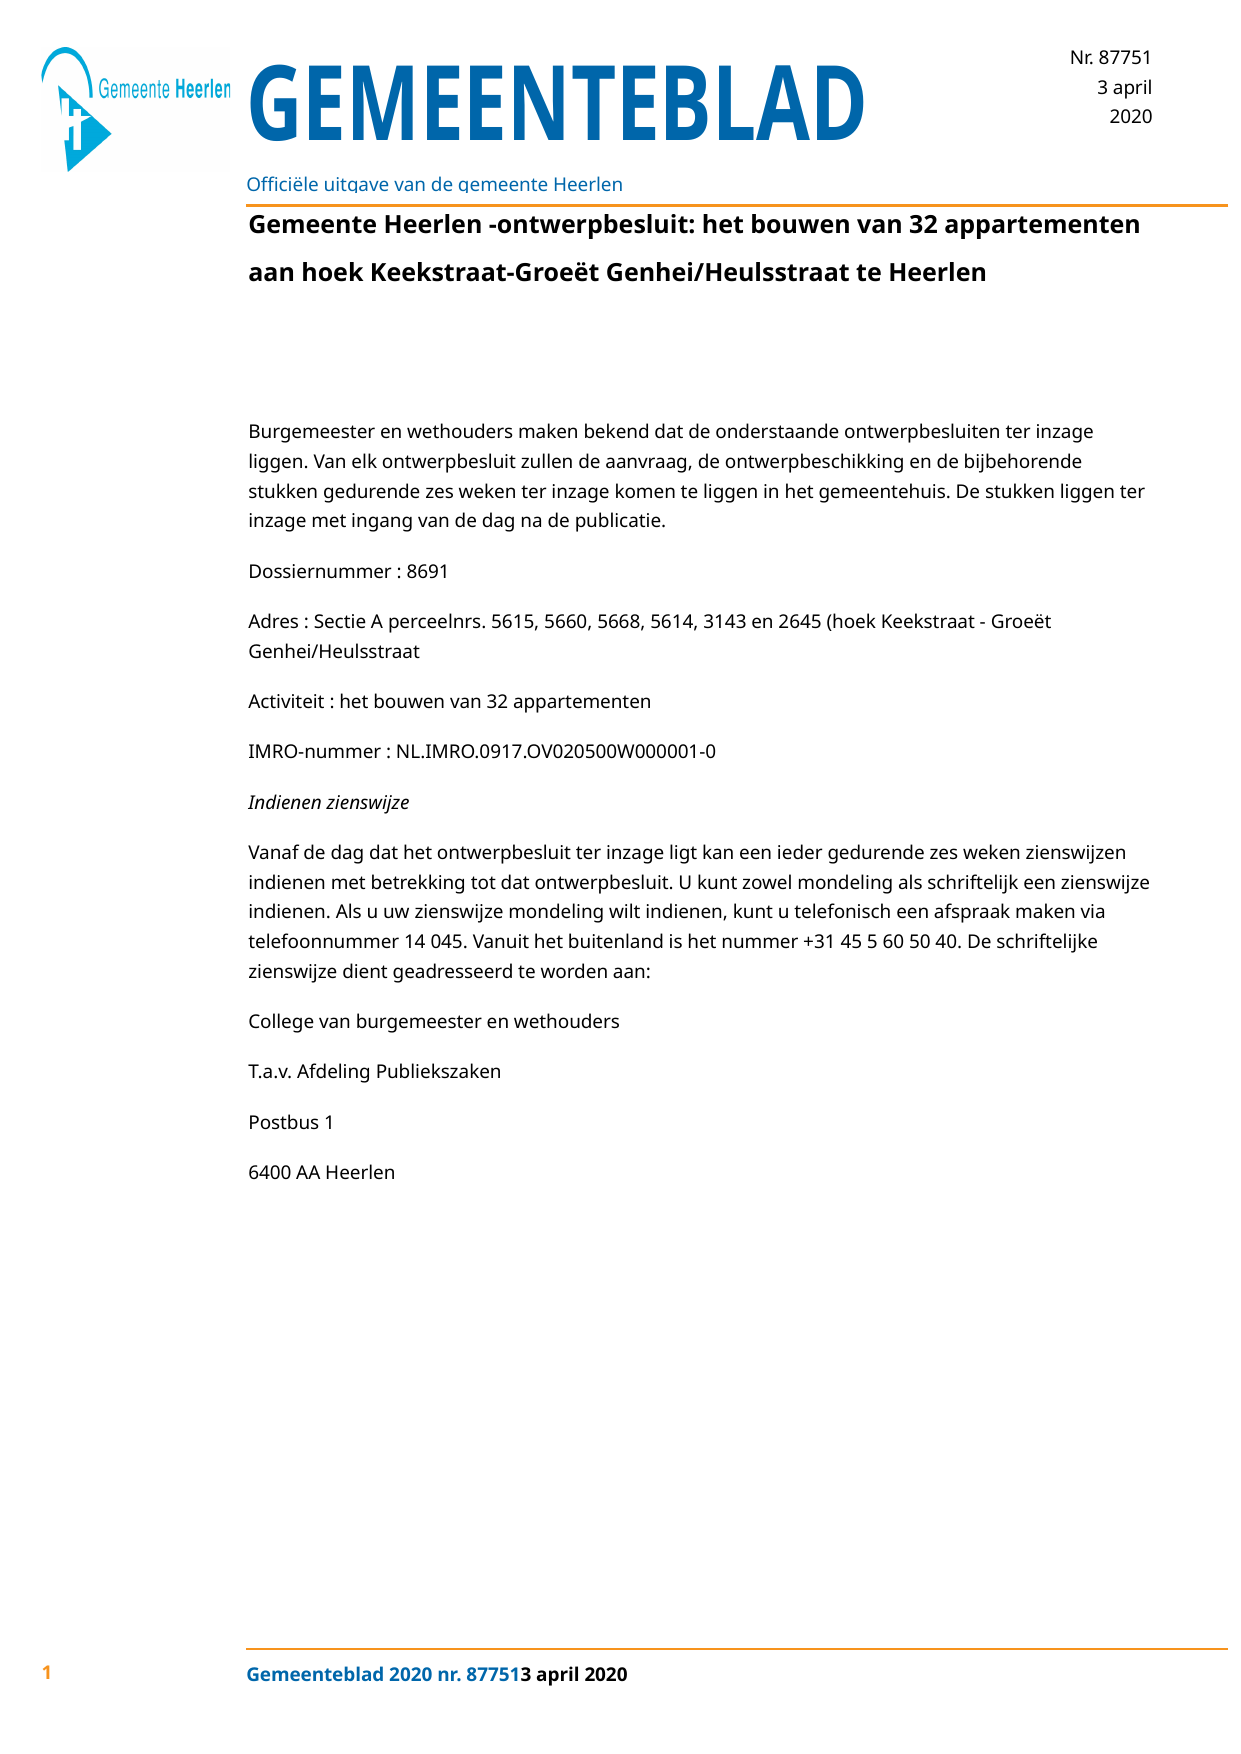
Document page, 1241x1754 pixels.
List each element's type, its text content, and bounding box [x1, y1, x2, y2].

text Adres : Sectie A perceelnrs. 5615, 5660, 5668, 5614, 3143 en 2645 (hoek Keekstraat - Groeët Genhei/Heulsstraat [248, 608, 1152, 664]
text College van burgemeester en wethouders [248, 1008, 1152, 1034]
text T.a.v. Afdeling Publiekszaken [248, 1059, 1152, 1084]
text Vanaf de dag dat het ontwerpbesluit ter inzage ligt kan een ieder gedurende zes weken zienswijzen indienen met betrekking tot dat ontwerpbesluit. U kunt zowel mondeling als schriftelijk een zienswijze indienen. Als u uw zienswijze mondeling wilt indienen, kunt u telefonisch een afspraak maken via telefoonnummer 14 045. Vanuit het buitenland is het nummer +31 45 5 60 50 40. De schriftelijke zienswijze dient geadresseerd te worden aan: [248, 839, 1152, 984]
text Gemeente Heerlen -ontwerpbesluit: het bouwen van 32 appartementen aan hoek Keekstraat-Groeët Genhei/Heulsstraat te Heerlen [248, 207, 1152, 288]
text Dossiernummer : 8691 [248, 558, 1152, 584]
picture [41, 47, 231, 172]
text Postbus 1 [248, 1109, 1152, 1135]
text 6400 AA Heerlen [248, 1159, 1152, 1185]
text IMRO-nummer : NL.IMRO.0917.OV020500W000001-0 [248, 739, 1152, 764]
text Indienen zienswijze [248, 789, 1152, 815]
picture [41, 47, 59, 70]
text Burgemeester en wethouders maken bekend dat de onderstaande ontwerpbesluiten ter inzage liggen. Van elk ontwerpbesluit zullen de aanvraag, de ontwerpbeschikking en de bijbehorende stukken gedurende zes weken ter inzage komen te liggen in het gemeentehuis. De stukken liggen ter inzage met ingang van de dag na de publicatie. [248, 419, 1152, 533]
text Activiteit : het bouwen van 32 appartementen [248, 688, 1152, 714]
